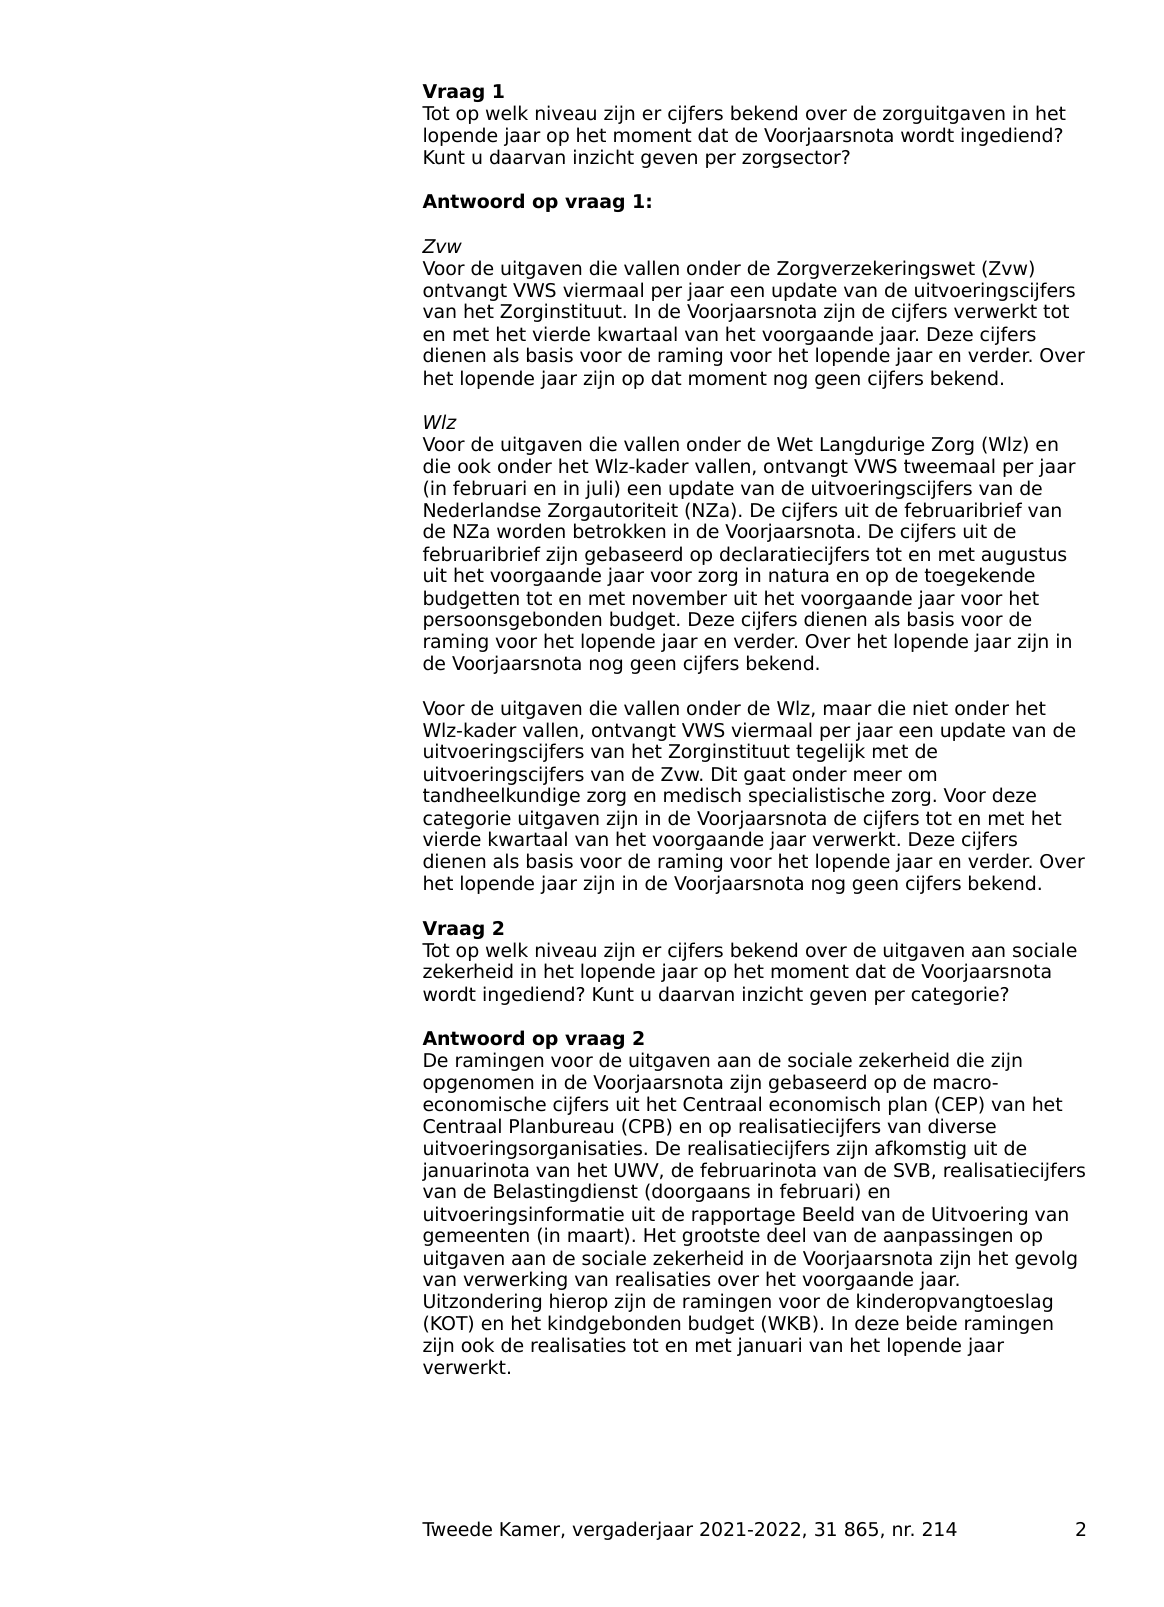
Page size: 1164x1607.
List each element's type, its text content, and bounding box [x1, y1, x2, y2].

subtitle Vraag 2 [422, 917, 1087, 939]
subtitle Antwoord op vraag 2 [422, 1028, 1087, 1049]
text Voor de uitgaven die vallen onder de Wet Langdurige Zorg (Wlz) en die ook onder het Wlz-kader vallen, ontvangt VWS tweemaal per jaar (in februari en in juli) een update van de uitvoeringscijfers van de Nederlandse Zorgautoriteit (NZa). De cijfers uit de februaribrief van de NZa worden betrokken in de Voorjaarsnota. De cijfers uit de februaribrief zijn gebaseerd op declaratiecijfers tot en met augustus uit het voorgaande jaar voor zorg in natura en op de toegekende budgetten tot en met november uit het voorgaande jaar voor het persoonsgebonden budget. Deze cijfers dienen als basis voor de raming voor het lopende jaar en verder. Over het lopende jaar zijn in de Voorjaarsnota nog geen cijfers bekend. [422, 433, 1087, 675]
subtitle Vraag 1 [422, 81, 1087, 103]
subtitle Wlz [422, 412, 1087, 433]
text Voor de uitgaven die vallen onder de Wlz, maar die niet onder het Wlz-kader vallen, ontvangt VWS viermaal per jaar een update van de uitvoeringscijfers van het Zorginstituut tegelijk met de uitvoeringscijfers van de Zvw. Dit gaat onder meer om tandheelkundige zorg en medisch specialistische zorg. Voor deze categorie uitgaven zijn in de Voorjaarsnota de cijfers tot en met het vierde kwartaal van het voorgaande jaar verwerkt. Deze cijfers dienen als basis voor de raming voor het lopende jaar en verder. Over het lopende jaar zijn in de Voorjaarsnota nog geen cijfers bekend. [422, 697, 1087, 895]
text Tot op welk niveau zijn er cijfers bekend over de uitgaven aan sociale zekerheid in het lopende jaar op het moment dat de Voorjaarsnota wordt ingediend? Kunt u daarvan inzicht geven per categorie? [422, 939, 1087, 1005]
subtitle Antwoord op vraag 1: [422, 191, 1087, 213]
text De ramingen voor de uitgaven aan de sociale zekerheid die zijn opgenomen in de Voorjaarsnota zijn gebaseerd op de macro-economische cijfers uit het Centraal economisch plan (CEP) van het Centraal Planbureau (CPB) en op realisatiecijfers van diverse uitvoeringsorganisaties. De realisatiecijfers zijn afkomstig uit de januarinota van het UWV, de februarinota van de SVB, realisatiecijfers van de Belastingdienst (doorgaans in februari) en uitvoeringsinformatie uit de rapportage Beeld van de Uitvoering van gemeenten (in maart). Het grootste deel van de aanpassingen op uitgaven aan de sociale zekerheid in de Voorjaarsnota zijn het gevolg van verwerking van realisaties over het voorgaande jaar. Uitzondering hierop zijn de ramingen voor de kinderopvangtoeslag (KOT) en het kindgebonden budget (WKB). In deze beide ramingen zijn ook de realisaties tot en met januari van het lopende jaar verwerkt. [422, 1049, 1087, 1379]
text Tot op welk niveau zijn er cijfers bekend over de zorguitgaven in het lopende jaar op het moment dat de Voorjaarsnota wordt ingediend? Kunt u daarvan inzicht geven per zorgsector? [422, 103, 1087, 169]
subtitle Zvw [422, 236, 1087, 257]
text Voor de uitgaven die vallen onder de Zorgverzekeringswet (Zvw) ontvangt VWS viermaal per jaar een update van de uitvoeringscijfers van het Zorginstituut. In de Voorjaarsnota zijn de cijfers verwerkt tot en met het vierde kwartaal van het voorgaande jaar. Deze cijfers dienen als basis voor de raming voor het lopende jaar en verder. Over het lopende jaar zijn op dat moment nog geen cijfers bekend. [422, 257, 1087, 389]
